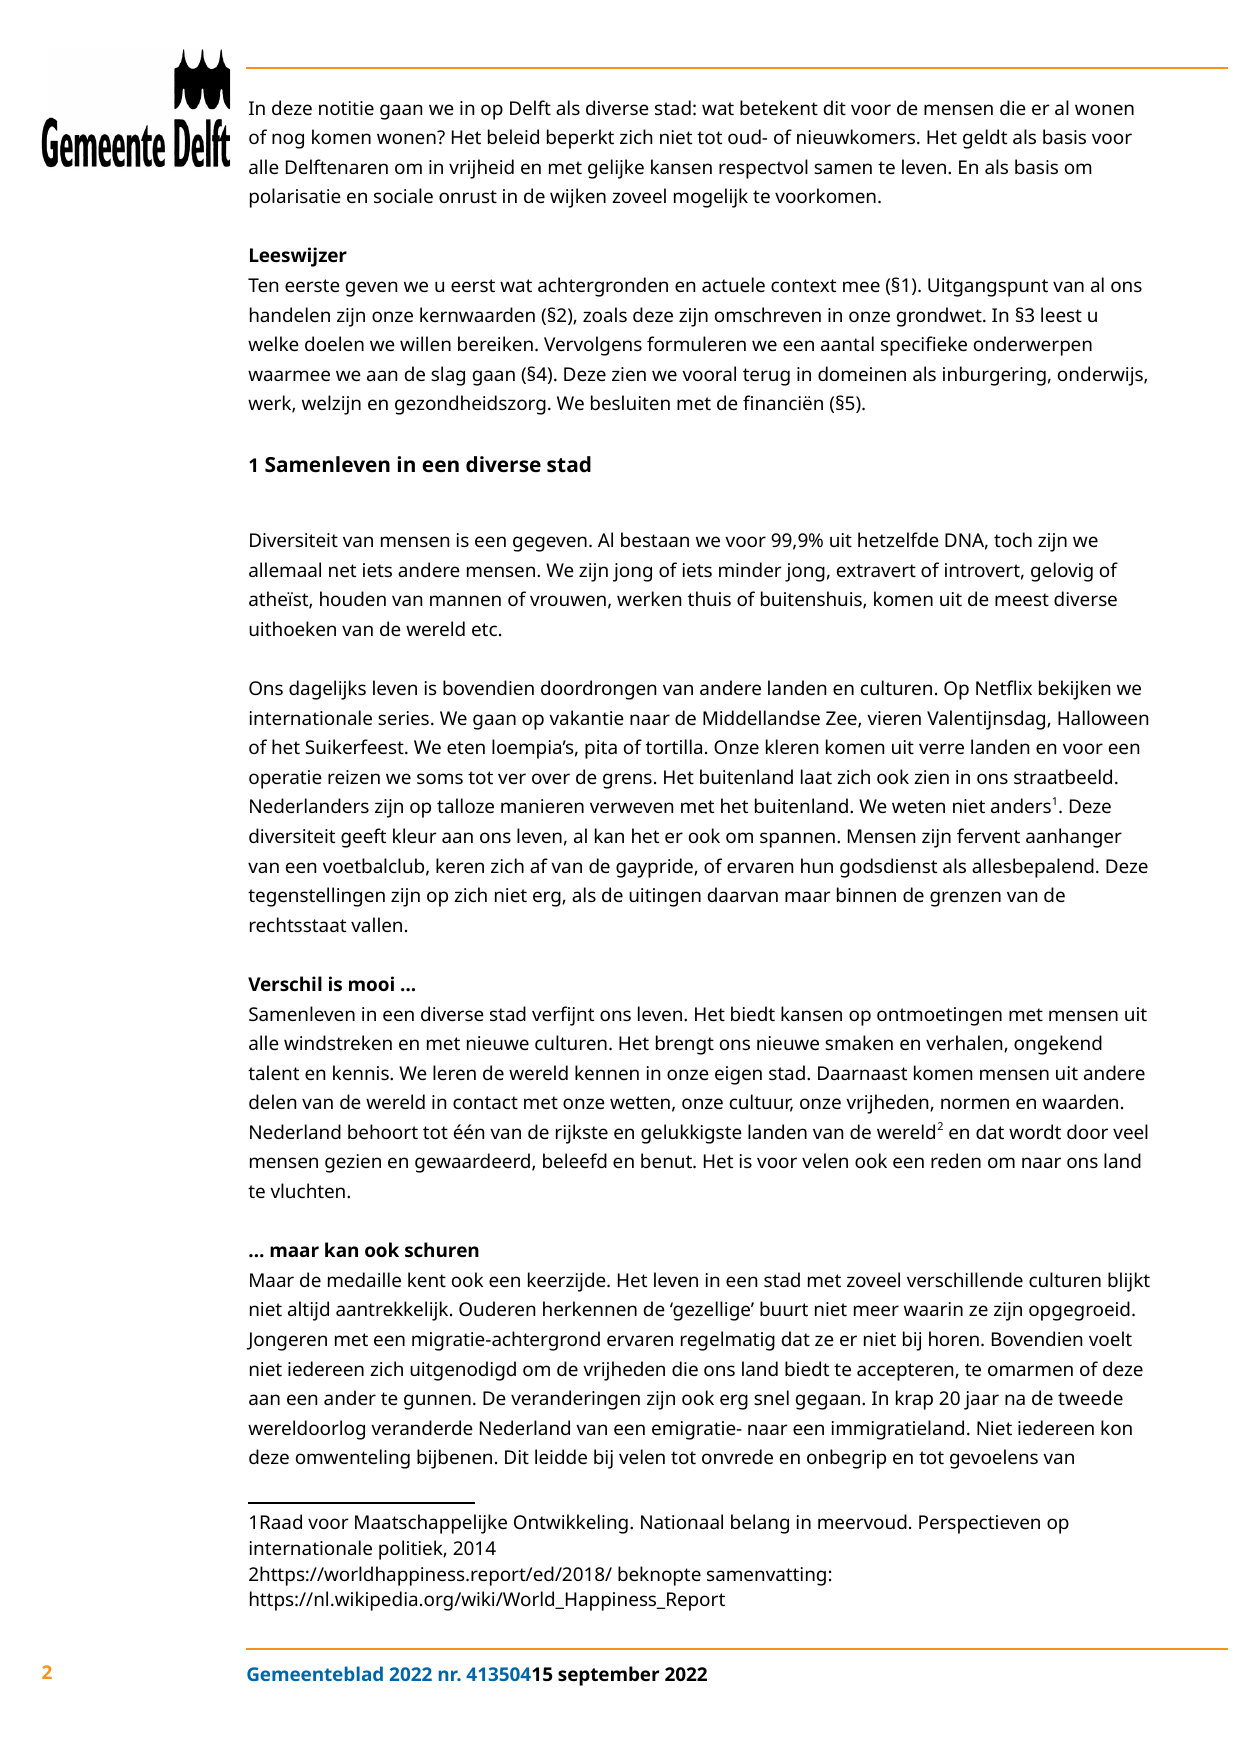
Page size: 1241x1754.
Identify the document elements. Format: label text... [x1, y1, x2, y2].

picture [41, 47, 231, 172]
text Samenleven in een diverse stad verfijnt ons leven. Het biedt kansen op ontmoetingen met mensen uit alle windstreken en met nieuwe culturen. Het brengt ons nieuwe smaken en verhalen, ongekend talent en kennis. We leren de wereld kennen in onze eigen stad. Daarnaast komen mensen uit andere delen van de wereld in contact met onze wetten, onze cultuur, onze vrijheden, normen en waarden. Nederland behoort tot één van de rijkste en gelukkigste landen van de wereld en dat wordt door veel mensen gezien en gewaardeerd, beleefd en benut. Het is voor velen ook een reden om naar ons land te vluchten. [248, 1001, 1152, 1204]
text Ons dagelijks leven is bovendien doordrongen van andere landen en culturen. Op Netflix bekijken we internationale series. We gaan op vakantie naar de Middellandse Zee, vieren Valentijnsdag, Halloween of het Suikerfeest. We eten loempia’s, pita of tortilla. Onze kleren komen uit verre landen en voor een operatie reizen we soms tot ver over de grens. Het buitenland laat zich ook zien in ons straatbeeld. Nederlanders zijn op talloze manieren verweven met het buitenland. We weten niet anders. Deze diversiteit geeft kleur aan ons leven, al kan het er ook om spannen. Mensen zijn fervent aanhanger van een voetbalclub, keren zich af van de gaypride, of ervaren hun godsdienst als allesbepalend. Deze tegenstellingen zijn op zich niet erg, als de uitingen daarvan maar binnen de grenzen van de rechtsstaat vallen. [248, 675, 1152, 938]
text Leeswijzer [248, 243, 1152, 268]
text https://worldhappiness.report/ed/2018/ beknopte samenvatting: https://nl.wikipedia.org/wiki/World_Happiness_Report [248, 1561, 1152, 1612]
text 1 Samenleven in een diverse stad [248, 450, 1152, 478]
text In deze notitie gaan we in op Delft als diverse stad: wat betekent dit voor de mensen die er al wonen of nog komen wonen? Het beleid beperkt zich niet tot oud- of nieuwkomers. Het geldt als basis voor alle Delftenaren om in vrijheid en met gelijke kansen respectvol samen te leven. En als basis om polarisatie en sociale onrust in de wijken zoveel mogelijk te voorkomen. [248, 95, 1152, 209]
text Maar de medaille kent ook een keerzijde. Het leven in een stad met zoveel verschillende culturen blijkt niet altijd aantrekkelijk. Ouderen herkennen de ‘gezellige’ buurt niet meer waarin ze zijn opgegroeid. Jongeren met een migratie-achtergrond ervaren regelmatig dat ze er niet bij horen. Bovendien voelt niet iedereen zich uitgenodigd om de vrijheden die ons land biedt te accepteren, te omarmen of deze aan een ander te gunnen. De veranderingen zijn ook erg snel gegaan. In krap 20 jaar na de tweede wereldoorlog veranderde Nederland van een emigratie- naar een immigratieland. Niet iedereen kon deze omwenteling bijbenen. Dit leidde bij velen tot onvrede en onbegrip en tot gevoelens van [248, 1267, 1152, 1470]
text Verschil is mooi … [248, 971, 1152, 997]
text Raad voor Maatschappelijke Ontwikkeling. Nationaal belang in meervoud. Perspectieven op internationale politiek, 2014 [248, 1509, 1152, 1561]
text Ten eerste geven we u eerst wat achtergronden en actuele context mee (§1). Uitgangspunt van al ons handelen zijn onze kernwaarden (§2), zoals deze zijn omschreven in onze grondwet. In §3 leest u welke doelen we willen bereiken. Vervolgens formuleren we een aantal specifieke onderwerpen waarmee we aan de slag gaan (§4). Deze zien we vooral terug in domeinen als inburgering, onderwijs, werk, welzijn en gezondheidszorg. We besluiten met de financiën (§5). [248, 272, 1152, 416]
text Diversiteit van mensen is een gegeven. Al bestaan we voor 99,9% uit hetzelfde DNA, toch zijn we allemaal net iets andere mensen. We zijn jong of iets minder jong, extravert of introvert, gelovig of atheïst, houden van mannen of vrouwen, werken thuis of buitenshuis, komen uit de meest diverse uithoeken van de wereld etc. [248, 527, 1152, 642]
text … maar kan ook schuren [248, 1237, 1152, 1263]
